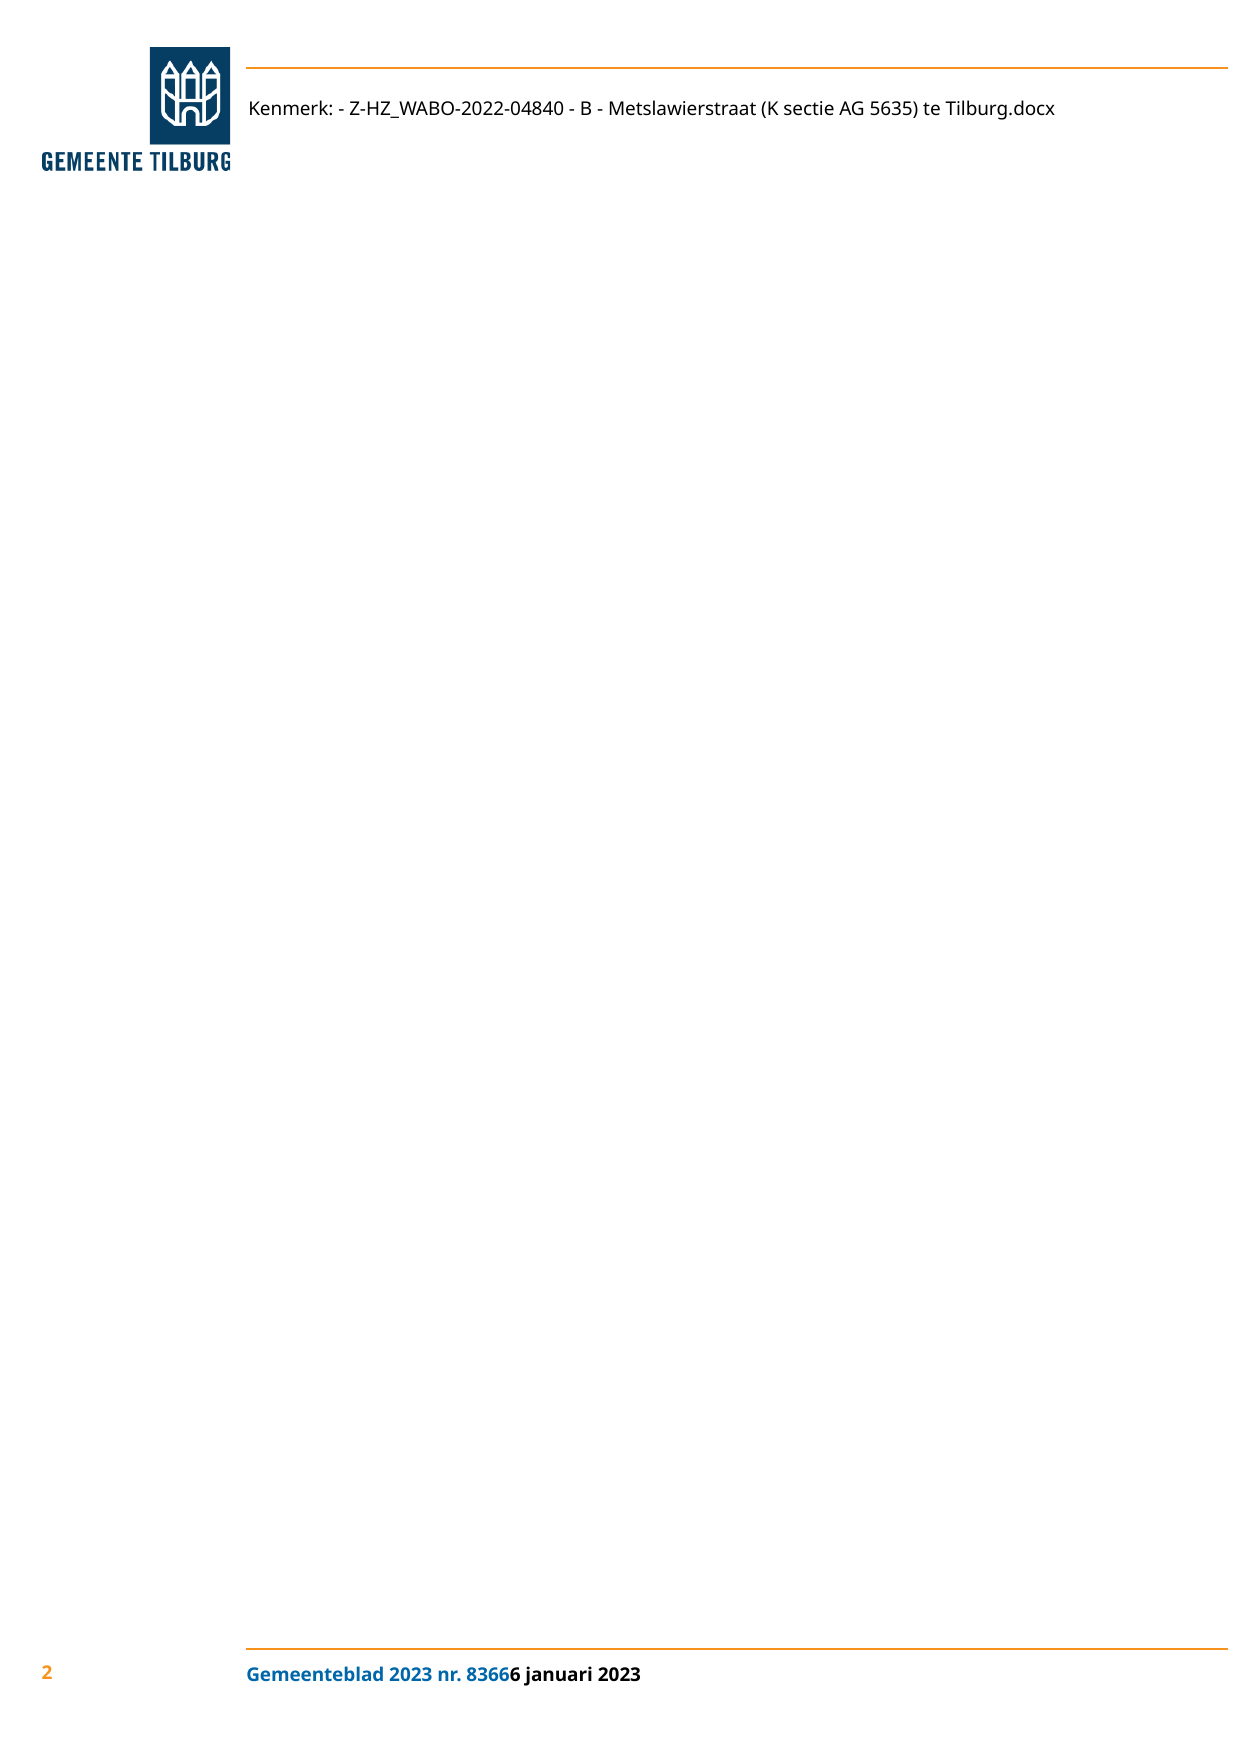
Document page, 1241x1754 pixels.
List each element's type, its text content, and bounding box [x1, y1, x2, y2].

text Kenmerk: - Z-HZ_WABO-2022-04840 - B - Metslawierstraat (K sectie AG 5635) te Tilburg.docx [248, 95, 1152, 121]
picture [41, 47, 231, 172]
